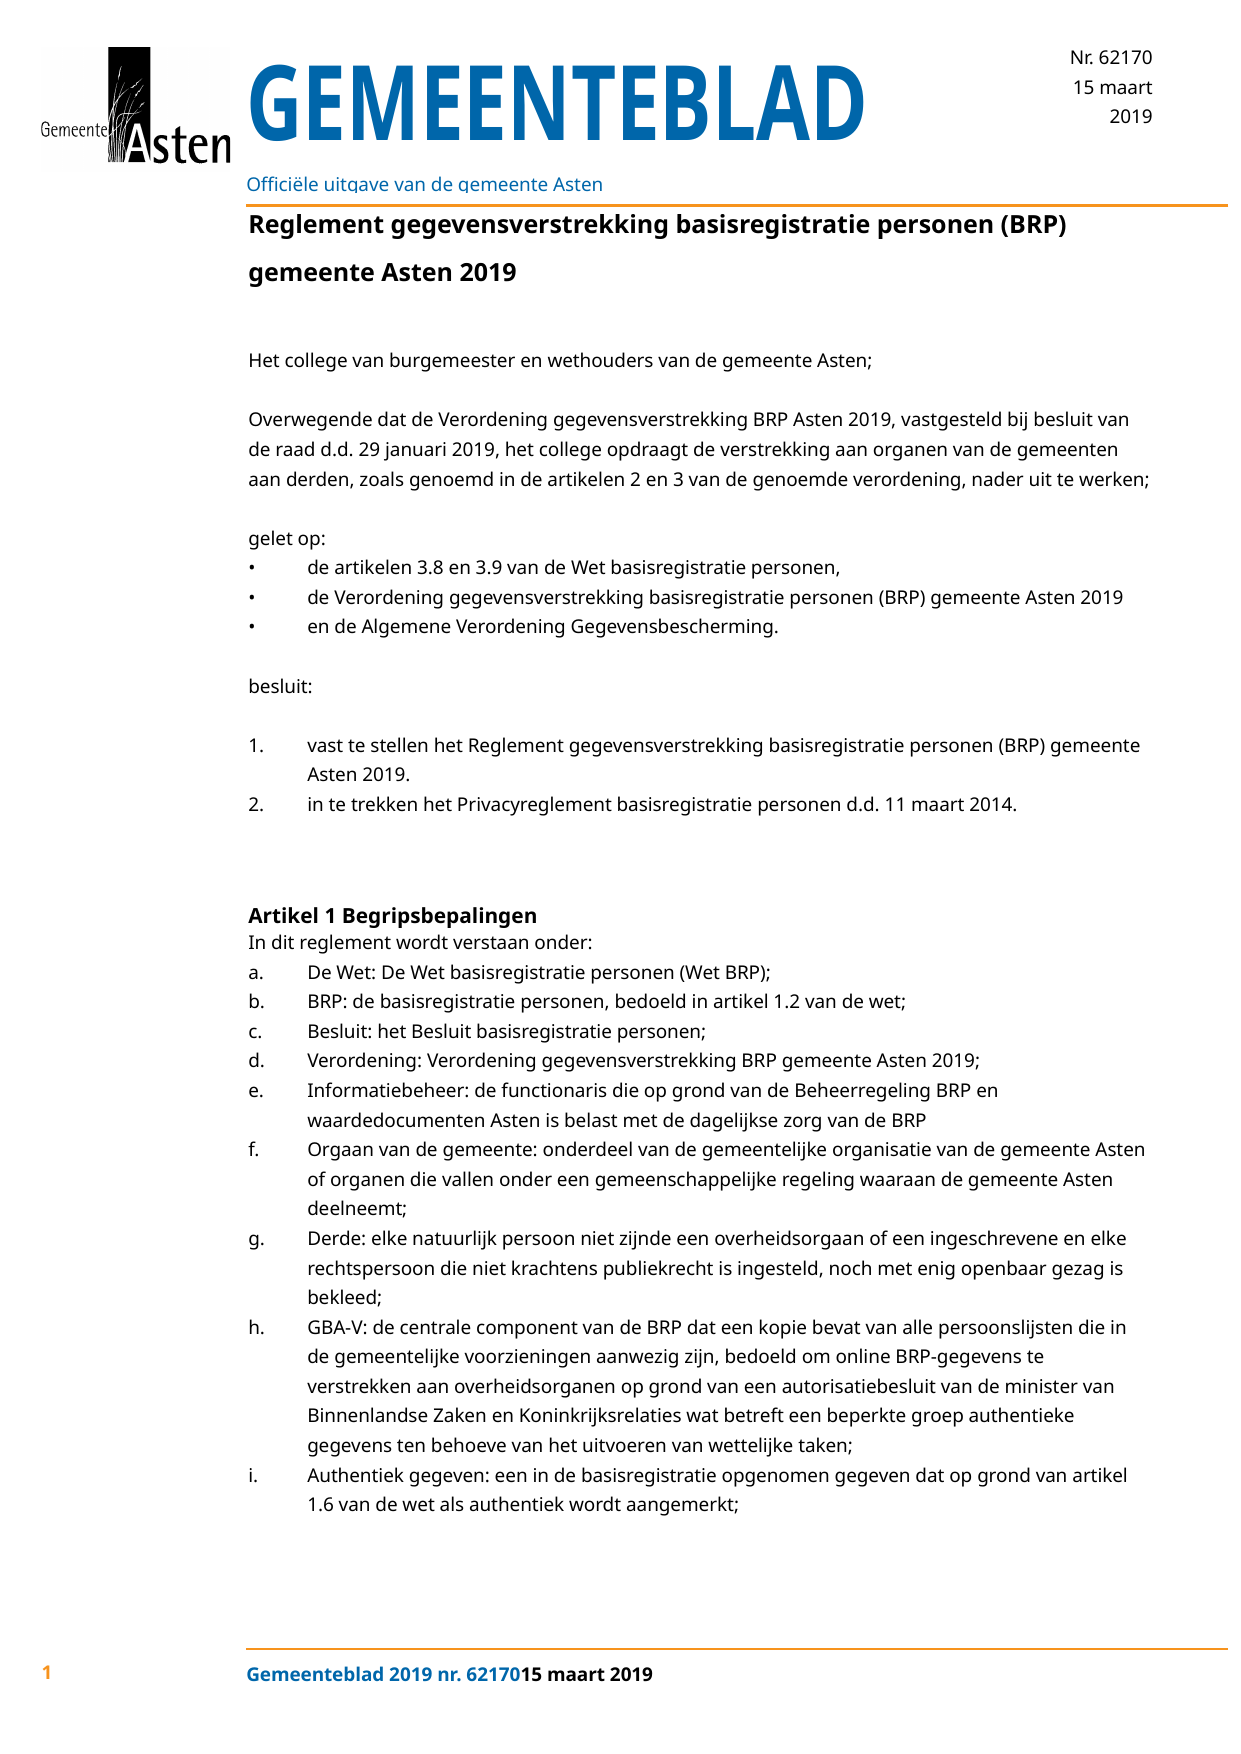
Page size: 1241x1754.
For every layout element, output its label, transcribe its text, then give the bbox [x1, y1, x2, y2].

list Informatiebeheer: de functionaris die op grond van de Beheerregeling BRP en waardedocumenten Asten is belast met de dagelijkse zorg van de BRP [248, 1077, 1152, 1132]
list Verordening: Verordening gegevensverstrekking BRP gemeente Asten 2019; [248, 1048, 1152, 1073]
list en de Algemene Verordening Gegevensbescherming. [248, 614, 1152, 639]
text besluit: [248, 673, 1152, 699]
list in te trekken het Privacyreglement basisregistratie personen d.d. 11 maart 2014. [248, 791, 1152, 817]
list Orgaan van de gemeente: onderdeel van de gemeentelijke organisatie van de gemeente Asten of organen die vallen onder een gemeenschappelijke regeling waaraan de gemeente Asten deelneemt; [248, 1136, 1152, 1221]
list de Verordening gegevensverstrekking basisregistratie personen (BRP) gemeente Asten 2019 [248, 584, 1152, 610]
picture [41, 47, 231, 172]
list De Wet: De Wet basisregistratie personen (Wet BRP); [248, 959, 1152, 984]
list Authentiek gegeven: een in de basisregistratie opgenomen gegeven dat op grond van artikel 1.6 van de wet als authentiek wordt aangemerkt; [248, 1462, 1152, 1517]
text Het college van burgemeester en wethouders van de gemeente Asten; [248, 347, 1152, 373]
text Artikel 1 Begripsbepalingen [248, 901, 1152, 929]
text Reglement gegevensverstrekking basisregistratie personen (BRP) gemeente Asten 2019 [248, 207, 1152, 288]
list BRP: de basisregistratie personen, bedoeld in artikel 1.2 van de wet; [248, 988, 1152, 1014]
text gelet op: [248, 525, 1152, 551]
list GBA-V: de centrale component van de BRP dat een kopie bevat van alle persoonslijsten die in de gemeentelijke voorzieningen aanwezig zijn, bedoeld om online BRP-gegevens te verstrekken aan overheidsorganen op grond van een autorisatiebesluit van de minister van Binnenlandse Zaken en Koninkrijksrelaties wat betreft een beperkte groep authentieke gegevens ten behoeve van het uitvoeren van wettelijke taken; [248, 1314, 1152, 1458]
text Overwegende dat de Verordening gegevensverstrekking BRP Asten 2019, vastgesteld bij besluit van de raad d.d. 29 januari 2019, het college opdraagt de verstrekking aan organen van de gemeenten aan derden, zoals genoemd in de artikelen 2 en 3 van de genoemde verordening, nader uit te werken; [248, 407, 1152, 492]
list de artikelen 3.8 en 3.9 van de Wet basisregistratie personen, [248, 554, 1152, 580]
list vast te stellen het Reglement gegevensverstrekking basisregistratie personen (BRP) gemeente Asten 2019. [248, 732, 1152, 787]
text In dit reglement wordt verstaan onder: [248, 929, 1152, 955]
list Besluit: het Besluit basisregistratie personen; [248, 1018, 1152, 1044]
list Derde: elke natuurlijk persoon niet zijnde een overheidsorgaan of een ingeschrevene en elke rechtspersoon die niet krachtens publiekrecht is ingesteld, noch met enig openbaar gezag is bekleed; [248, 1225, 1152, 1310]
